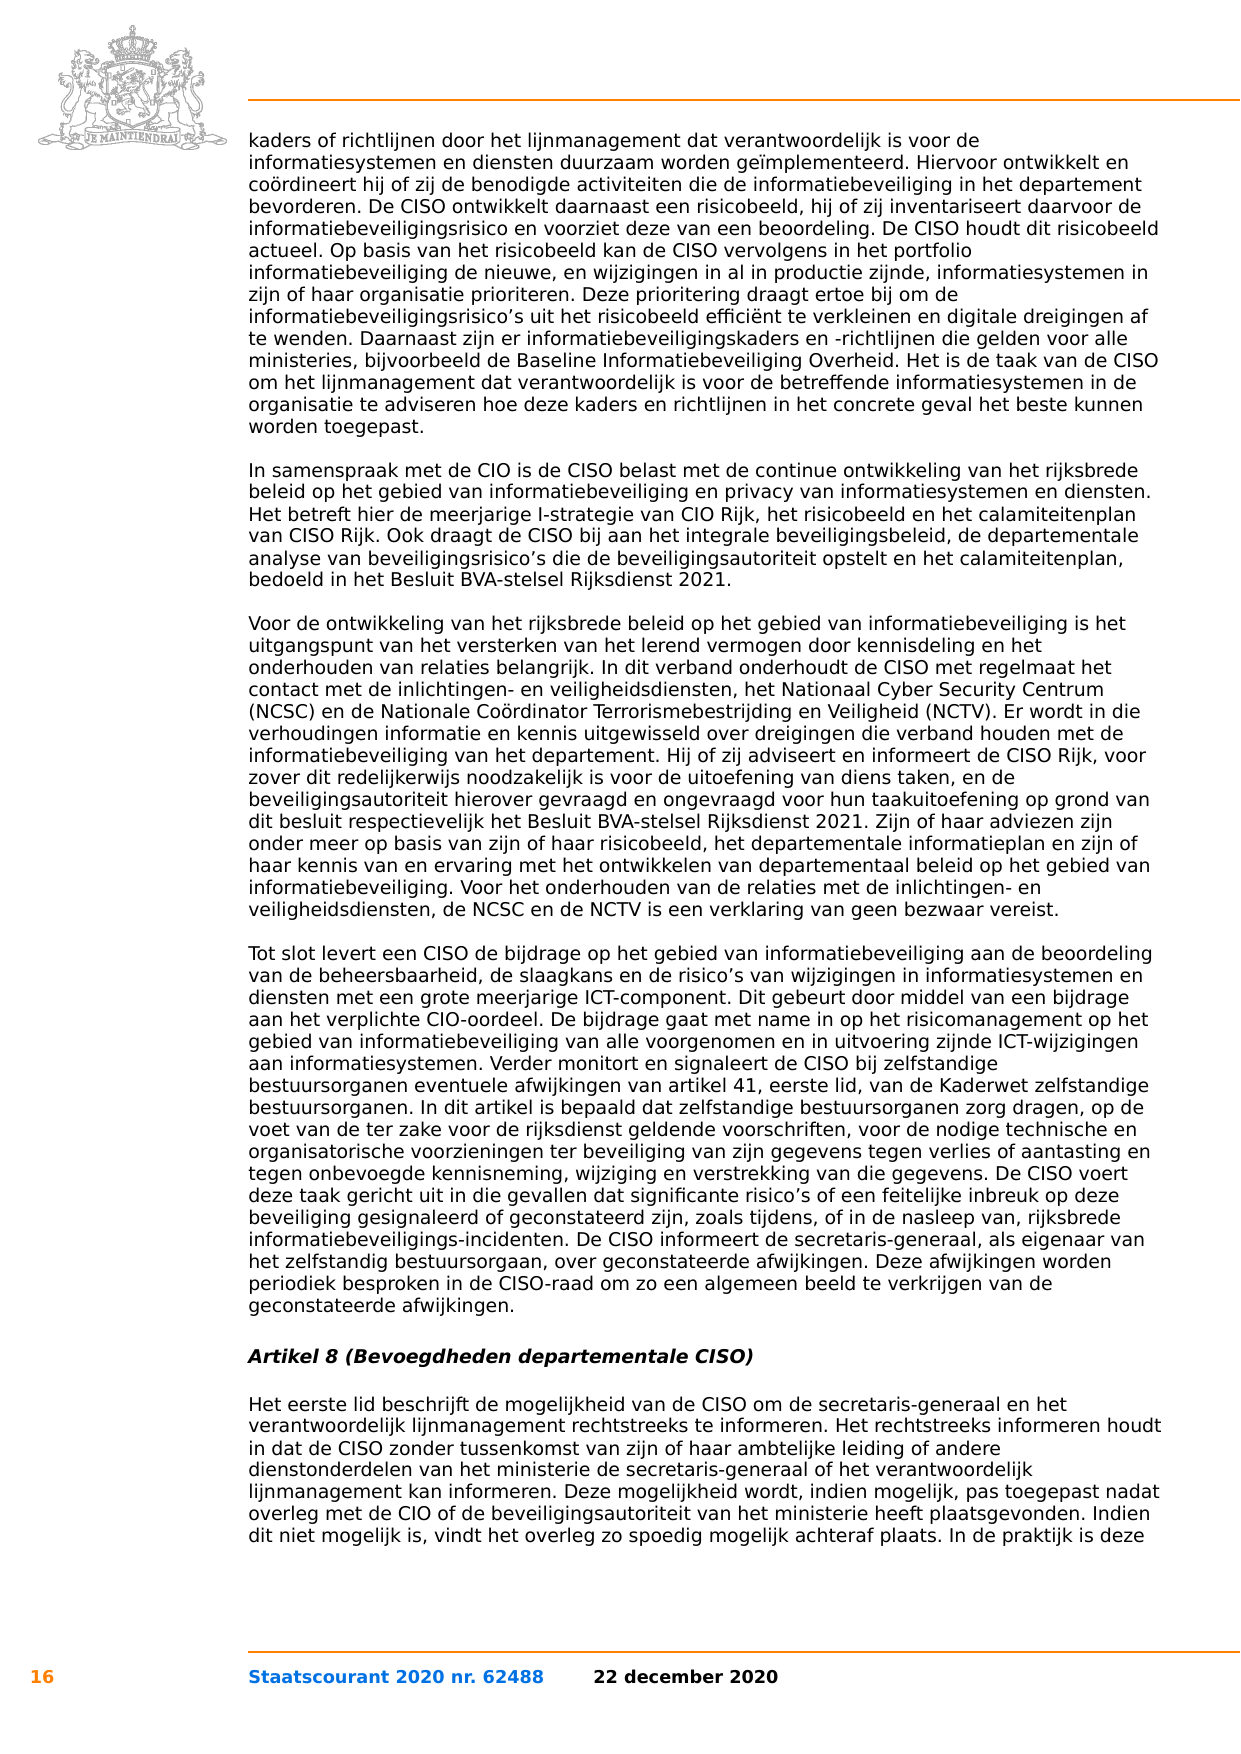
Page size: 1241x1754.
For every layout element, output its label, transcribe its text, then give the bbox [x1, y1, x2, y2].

text Het eerste lid beschrijft de mogelijkheid van de CISO om de secretaris-generaal en het verantwoordelijk lijnmanagement rechtstreeks te informeren. Het rechtstreeks informeren houdt in dat de CISO zonder tussenkomst van zijn of haar ambtelijke leiding of andere dienstonderdelen van het ministerie de secretaris-generaal of het verantwoordelijk lijnmanagement kan informeren. Deze mogelijkheid wordt, indien mogelijk, pas toegepast nadat overleg met de CIO of de beveiligingsautoriteit van het ministerie heeft plaatsgevonden. Indien dit niet mogelijk is, vindt het overleg zo spoedig mogelijk achteraf plaats. In de praktijk is deze [248, 1393, 1163, 1547]
text kaders of richtlijnen door het lijnmanagement dat verantwoordelijk is voor de informatiesystemen en diensten duurzaam worden geïmplementeerd. Hiervoor ontwikkelt en coördineert hij of zij de benodigde activiteiten die de informatiebeveiliging in het departement bevorderen. De CISO ontwikkelt daarnaast een risicobeeld, hij of zij inventariseert daarvoor de informatiebeveiligingsrisico en voorziet deze van een beoordeling. De CISO houdt dit risicobeeld actueel. Op basis van het risicobeeld kan de CISO vervolgens in het portfolio informatiebeveiliging de nieuwe, en wijzigingen in al in productie zijnde, informatiesystemen in zijn of haar organisatie prioriteren. Deze prioritering draagt ertoe bij om de informatiebeveiligingsrisico’s uit het risicobeeld efficiënt te verkleinen en digitale dreigingen af te wenden. Daarnaast zijn er informatiebeveiligingskaders en -richtlijnen die gelden voor alle ministeries, bijvoorbeeld de Baseline Informatiebeveiliging Overheid. Het is de taak van de CISO om het lijnmanagement dat verantwoordelijk is voor de betreffende informatiesystemen in de organisatie te adviseren hoe deze kaders en richtlijnen in het concrete geval het beste kunnen worden toegepast. [248, 130, 1163, 438]
subtitle Artikel 8 (Bevoegdheden departementale CISO) [248, 1346, 1163, 1368]
text Voor de ontwikkeling van het rijksbrede beleid op het gebied van informatiebeveiliging is het uitgangspunt van het versterken van het lerend vermogen door kennisdeling en het onderhouden van relaties belangrijk. In dit verband onderhoudt de CISO met regelmaat het contact met de inlichtingen- en veiligheidsdiensten, het Nationaal Cyber Security Centrum (NCSC) en de Nationale Coördinator Terrorismebestrijding en Veiligheid (NCTV). Er wordt in die verhoudingen informatie en kennis uitgewisseld over dreigingen die verband houden met de informatiebeveiliging van het departement. Hij of zij adviseert en informeert de CISO Rijk, voor zover dit redelijkerwijs noodzakelijk is voor de uitoefening van diens taken, en de beveiligingsautoriteit hierover gevraagd en ongevraagd voor hun taakuitoefening op grond van dit besluit respectievelijk het Besluit BVA-stelsel Rijksdienst 2021. Zijn of haar adviezen zijn onder meer op basis van zijn of haar risicobeeld, het departementale informatieplan en zijn of haar kennis van en ervaring met het ontwikkelen van departementaal beleid op het gebied van informatiebeveiliging. Voor het onderhouden van de relaties met de inlichtingen- en veiligheidsdiensten, de NCSC en de NCTV is een verklaring van geen bezwaar vereist. [248, 613, 1163, 921]
text Tot slot levert een CISO de bijdrage op het gebied van informatiebeveiliging aan de beoordeling van de beheersbaarheid, de slaagkans en de risico’s van wijzigingen in informatiesystemen en diensten met een grote meerjarige ICT-component. Dit gebeurt door middel van een bijdrage aan het verplichte CIO-oordeel. De bijdrage gaat met name in op het risicomanagement op het gebied van informatiebeveiliging van alle voorgenomen en in uitvoering zijnde ICT-wijzigingen aan informatiesystemen. Verder monitort en signaleert de CISO bij zelfstandige bestuursorganen eventuele afwijkingen van artikel 41, eerste lid, van de Kaderwet zelfstandige bestuursorganen. In dit artikel is bepaald dat zelfstandige bestuursorganen zorg dragen, op de voet van de ter zake voor de rijksdienst geldende voorschriften, voor de nodige technische en organisatorische voorzieningen ter beveiliging van zijn gegevens tegen verlies of aantasting en tegen onbevoegde kennisneming, wijziging en verstrekking van die gegevens. De CISO voert deze taak gericht uit in die gevallen dat significante risico’s of een feitelijke inbreuk op deze beveiliging gesignaleerd of geconstateerd zijn, zoals tijdens, of in de nasleep van, rijksbrede informatiebeveiligings-incidenten. De CISO informeert de secretaris-generaal, als eigenaar van het zelfstandig bestuursorgaan, over geconstateerde afwijkingen. Deze afwijkingen worden periodiek besproken in de CISO-raad om zo een algemeen beeld te verkrijgen van de geconstateerde afwijkingen. [248, 943, 1163, 1316]
picture [38, 25, 227, 150]
text In samenspraak met de CIO is de CISO belast met de continue ontwikkeling van het rijksbrede beleid op het gebied van informatiebeveiliging en privacy van informatiesystemen en diensten. Het betreft hier de meerjarige I-strategie van CIO Rijk, het risicobeeld en het calamiteitenplan van CISO Rijk. Ook draagt de CISO bij aan het integrale beveiligingsbeleid, de departementale analyse van beveiligingsrisico’s die de beveiligingsautoriteit opstelt en het calamiteitenplan, bedoeld in het Besluit BVA-stelsel Rijksdienst 2021. [248, 459, 1163, 591]
